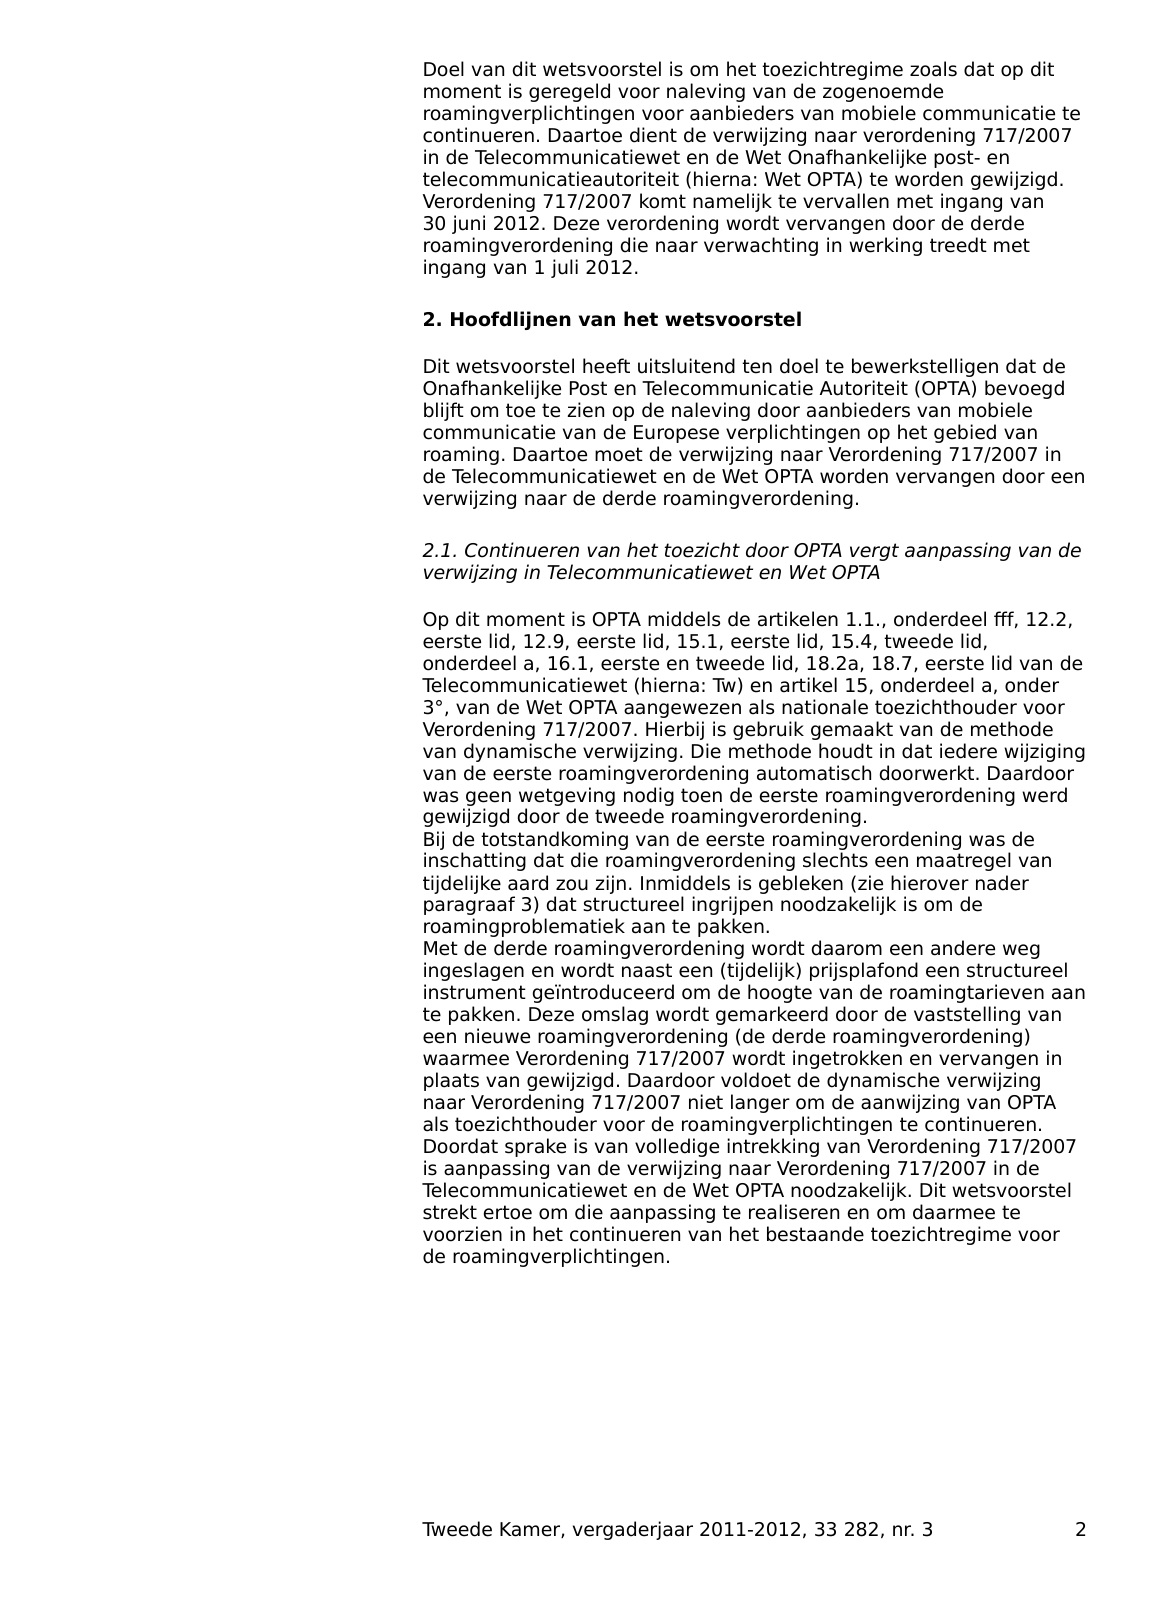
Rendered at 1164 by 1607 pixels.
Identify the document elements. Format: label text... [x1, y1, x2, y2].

text Op dit moment is OPTA middels de artikelen 1.1., onderdeel fff, 12.2, eerste lid, 12.9, eerste lid, 15.1, eerste lid, 15.4, tweede lid, onderdeel a, 16.1, eerste en tweede lid, 18.2a, 18.7, eerste lid van de Telecommunicatiewet (hierna: Tw) en artikel 15, onderdeel a, onder 3°, van de Wet OPTA aangewezen als nationale toezichthouder voor Verordening 717/2007. Hierbij is gebruik gemaakt van de methode van dynamische verwijzing. Die methode houdt in dat iedere wijziging van de eerste roamingverordening automatisch doorwerkt. Daardoor was geen wetgeving nodig toen de eerste roamingverordening werd gewijzigd door de tweede roamingverordening. [422, 609, 1087, 828]
text Dit wetsvoorstel heeft uitsluitend ten doel te bewerkstelligen dat de Onafhankelijke Post en Telecommunicatie Autoriteit (OPTA) bevoegd blijft om toe te zien op de naleving door aanbieders van mobiele communicatie van de Europese verplichtingen op het gebied van roaming. Daartoe moet de verwijzing naar Verordening 717/2007 in de Telecommunicatiewet en de Wet OPTA worden vervangen door een verwijzing naar de derde roamingverordening. [422, 356, 1087, 510]
subtitle 2. Hoofdlijnen van het wetsvoorstel [422, 309, 1087, 331]
text Doel van dit wetsvoorstel is om het toezichtregime zoals dat op dit moment is geregeld voor naleving van de zogenoemde roamingverplichtingen voor aanbieders van mobiele communicatie te continueren. Daartoe dient de verwijzing naar verordening 717/2007 in de Telecommunicatiewet en de Wet Onafhankelijke post- en telecommunicatieautoriteit (hierna: Wet OPTA) te worden gewijzigd. Verordening 717/2007 komt namelijk te vervallen met ingang van 30 juni 2012. Deze verordening wordt vervangen door de derde roamingverordening die naar verwachting in werking treedt met ingang van 1 juli 2012. [422, 59, 1087, 279]
text Bij de totstandkoming van de eerste roamingverordening was de inschatting dat die roamingverordening slechts een maatregel van tijdelijke aard zou zijn. Inmiddels is gebleken (zie hierover nader paragraaf 3) dat structureel ingrijpen noodzakelijk is om de roamingproblematiek aan te pakken. [422, 828, 1087, 938]
text Met de derde roamingverordening wordt daarom een andere weg ingeslagen en wordt naast een (tijdelijk) prijsplafond een structureel instrument geïntroduceerd om de hoogte van de roamingtarieven aan te pakken. Deze omslag wordt gemarkeerd door de vaststelling van een nieuwe roamingverordening (de derde roamingverordening) waarmee Verordening 717/2007 wordt ingetrokken en vervangen in plaats van gewijzigd. Daardoor voldoet de dynamische verwijzing naar Verordening 717/2007 niet langer om de aanwijzing van OPTA als toezichthouder voor de roamingverplichtingen te continueren. Doordat sprake is van volledige intrekking van Verordening 717/2007 is aanpassing van de verwijzing naar Verordening 717/2007 in de Telecommunicatiewet en de Wet OPTA noodzakelijk. Dit wetsvoorstel strekt ertoe om die aanpassing te realiseren en om daarmee te voorzien in het continueren van het bestaande toezichtregime voor de roamingverplichtingen. [422, 938, 1087, 1268]
subtitle 2.1. Continueren van het toezicht door OPTA vergt aanpassing van de verwijzing in Telecommunicatiewet en Wet OPTA [422, 540, 1087, 584]
